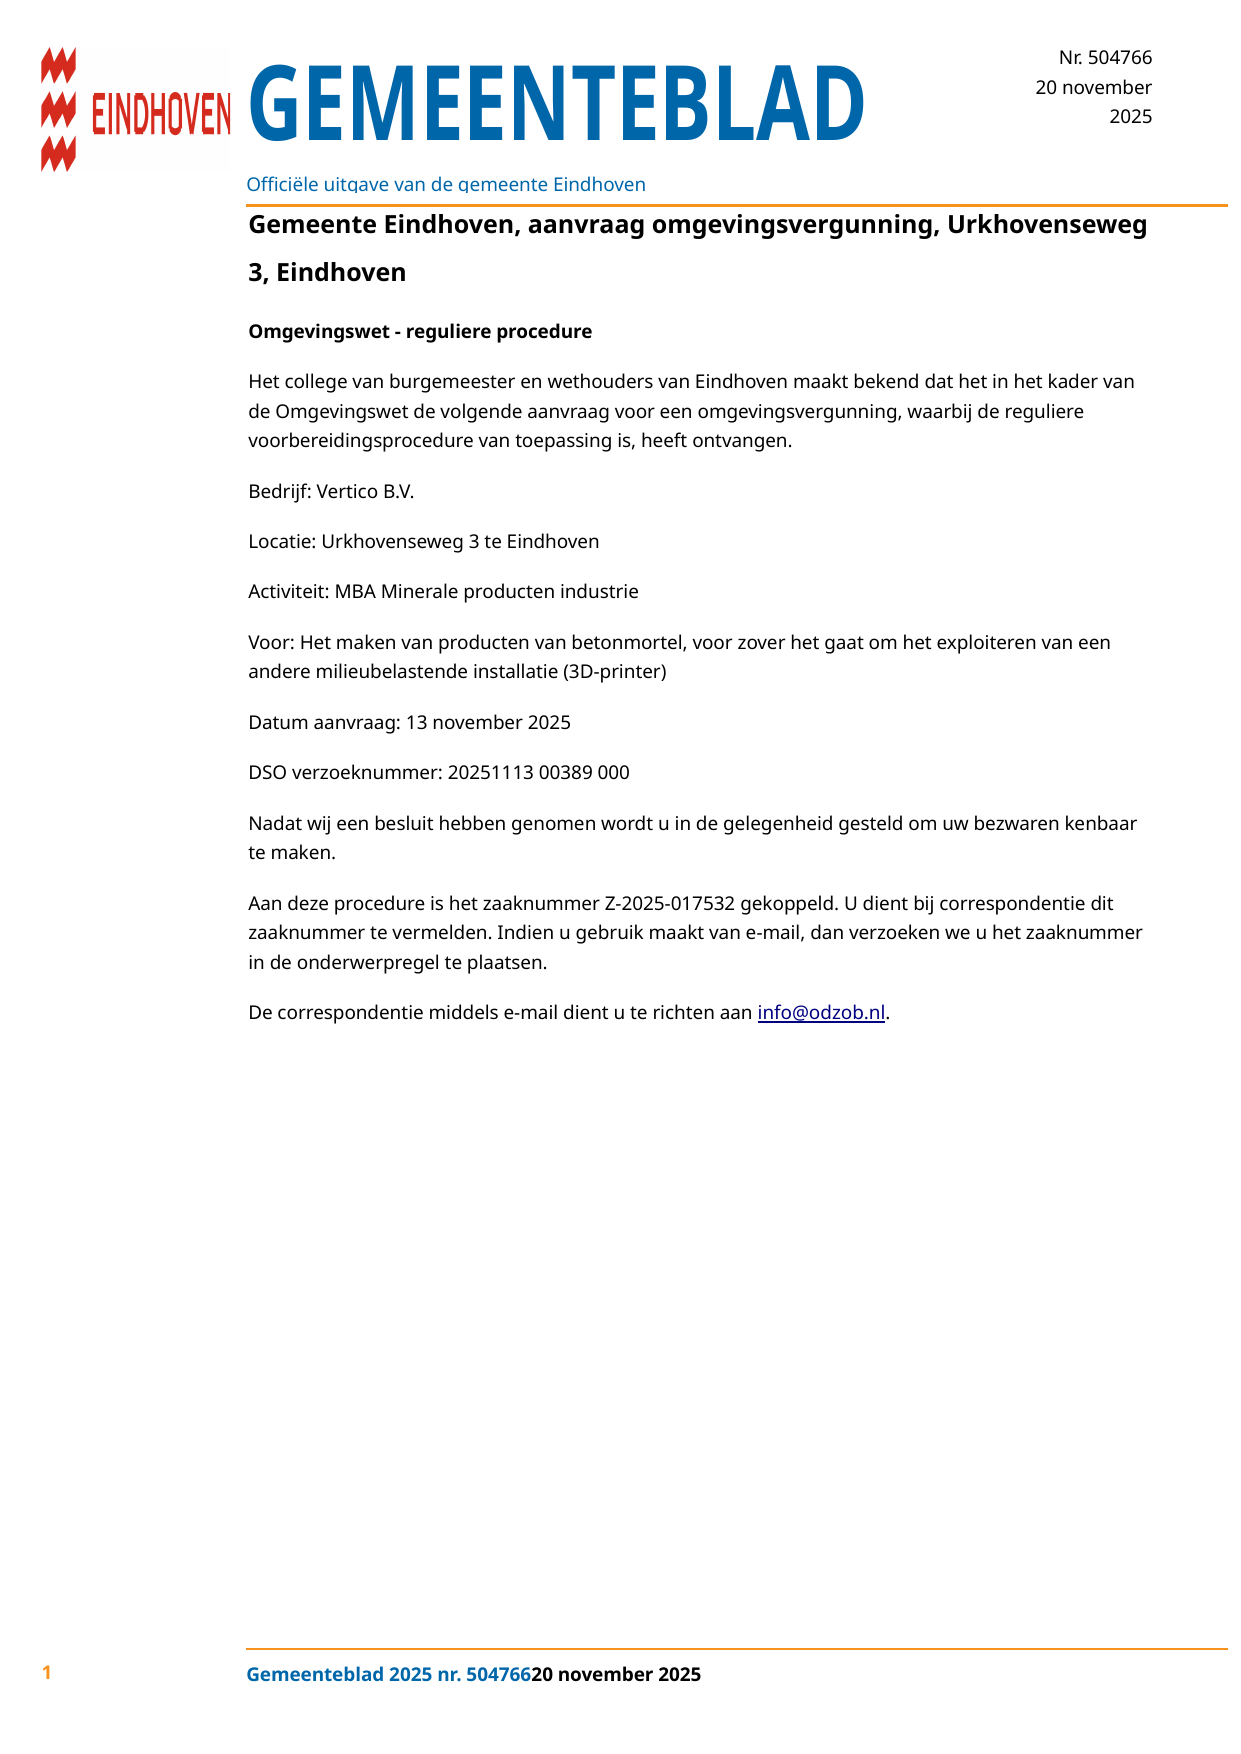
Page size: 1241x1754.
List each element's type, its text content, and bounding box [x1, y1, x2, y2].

text Locatie: Urkhovenseweg 3 te Eindhoven [248, 528, 1152, 554]
text Voor: Het maken van producten van betonmortel, voor zover het gaat om het exploiteren van een andere milieubelastende installatie (3D-printer) [248, 629, 1152, 684]
text Datum aanvraag: 13 november 2025 [248, 709, 1152, 735]
text DSO verzoeknummer: 20251113 00389 000 [248, 759, 1152, 785]
text Activiteit: MBA Minerale producten industrie [248, 579, 1152, 604]
text Nadat wij een besluit hebben genomen wordt u in de gelegenheid gesteld om uw bezwaren kenbaar te maken. [248, 810, 1152, 865]
text Het college van burgemeester en wethouders van Eindhoven maakt bekend dat het in het kader van de Omgevingswet de volgende aanvraag voor een omgevingsvergunning, waarbij de reguliere voorbereidingsprocedure van toepassing is, heeft ontvangen. [248, 368, 1152, 453]
text Bedrijf: Vertico B.V. [248, 478, 1152, 504]
picture [41, 47, 231, 172]
text Gemeente Eindhoven, aanvraag omgevingsvergunning, Urkhovenseweg 3, Eindhoven [248, 207, 1152, 288]
text Aan deze procedure is het zaaknummer Z-2025-017532 gekoppeld. U dient bij correspondentie dit zaaknummer te vermelden. Indien u gebruik maakt van e-mail, dan verzoeken we u het zaaknummer in de onderwerpregel te plaatsen. [248, 890, 1152, 975]
text Omgevingswet - reguliere procedure [248, 318, 1152, 344]
text De correspondentie middels e-mail dient u te richten aan info@odzob.nl. [248, 999, 1152, 1025]
